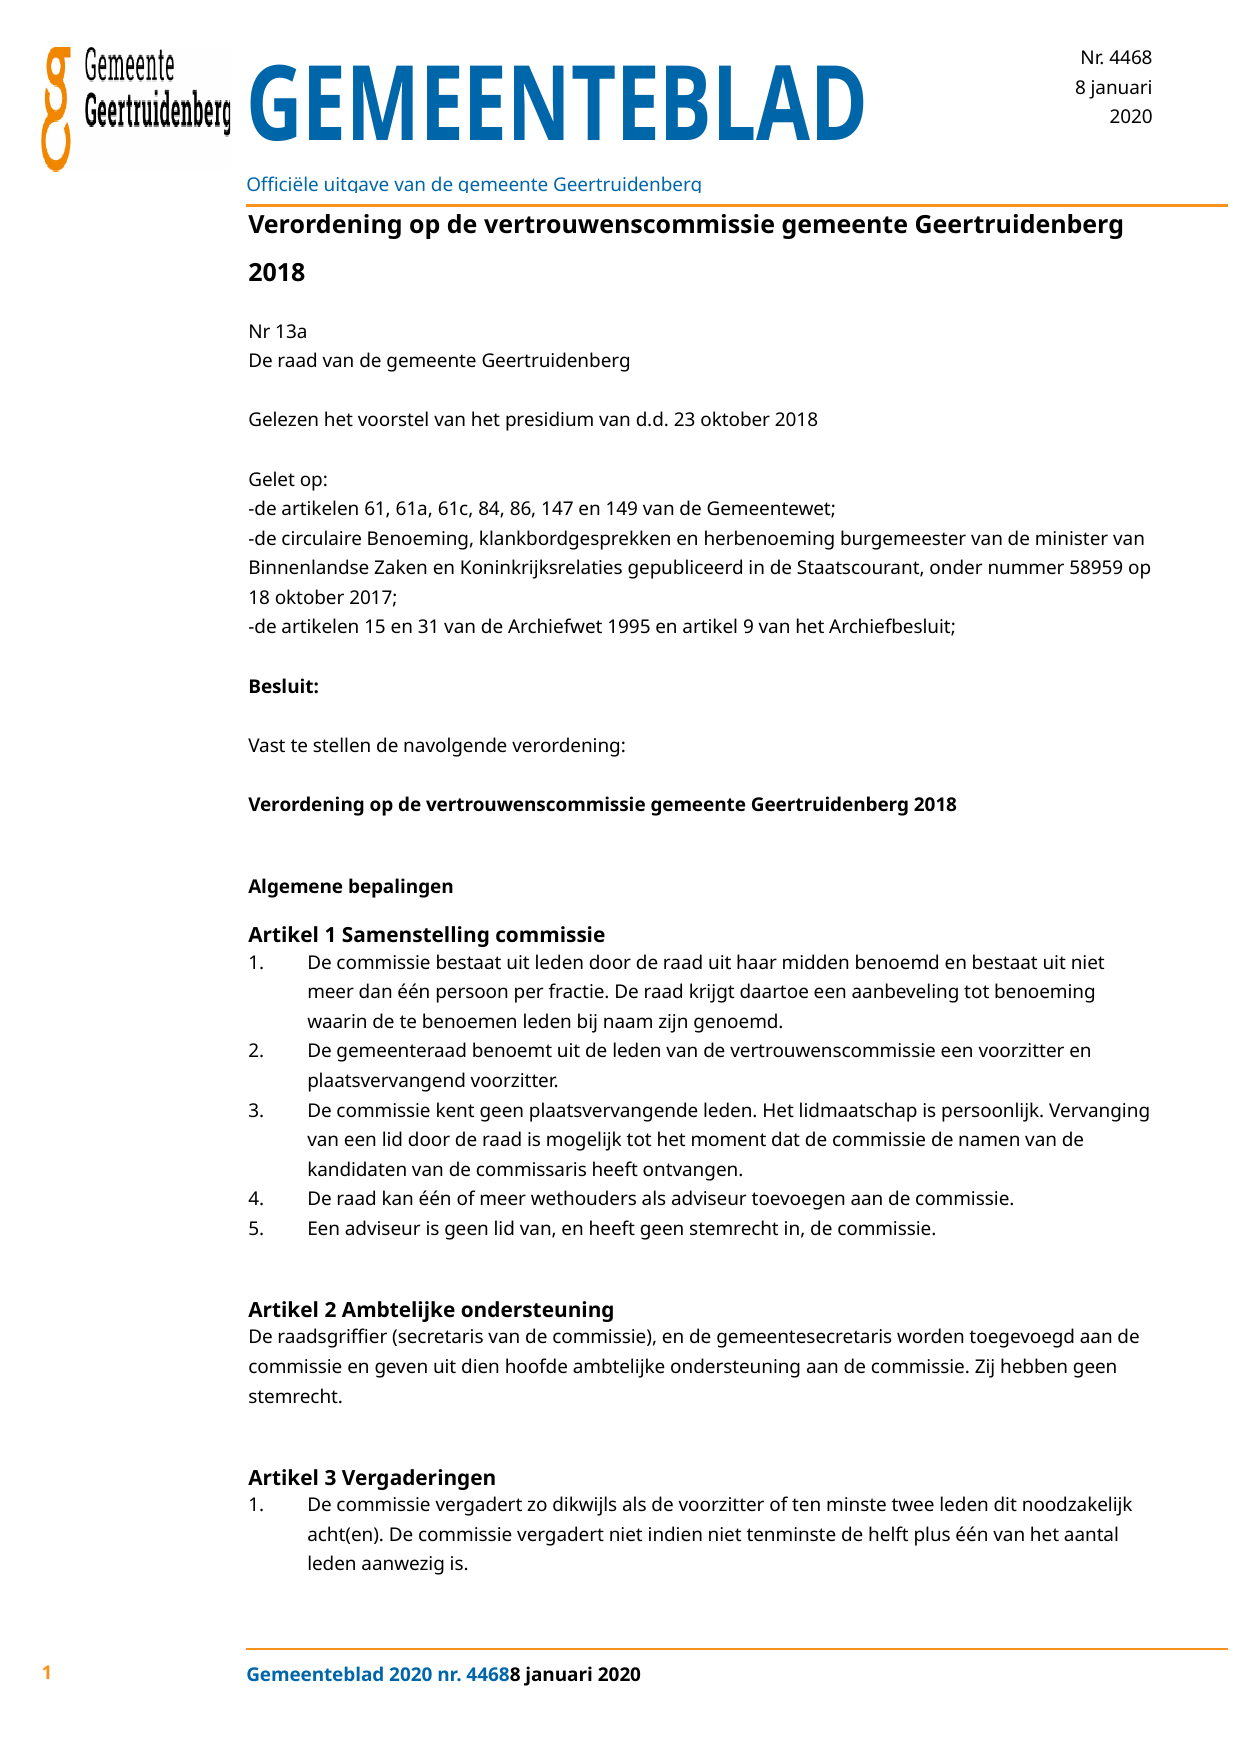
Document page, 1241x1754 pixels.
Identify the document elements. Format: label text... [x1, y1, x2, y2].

text Verordening op de vertrouwenscommissie gemeente Geertruidenberg 2018 [248, 207, 1152, 288]
text Gelet op: [248, 466, 1152, 492]
text Artikel 1 Samenstelling commissie [248, 921, 1152, 949]
text Vast te stellen de navolgende verordening: [248, 732, 1152, 758]
text -de artikelen 61, 61a, 61c, 84, 86, 147 en 149 van de Gemeentewet; [248, 495, 1152, 521]
list De gemeenteraad benoemt uit de leden van de vertrouwenscommissie een voorzitter en plaatsvervangend voorzitter. [248, 1038, 1152, 1093]
list De commissie bestaat uit leden door de raad uit haar midden benoemd en bestaat uit niet meer dan één persoon per fractie. De raad krijgt daartoe een aanbeveling tot benoeming waarin de te benoemen leden bij naam zijn genoemd. [248, 949, 1152, 1034]
text -de artikelen 15 en 31 van de Archiefwet 1995 en artikel 9 van het Archiefbesluit; [248, 614, 1152, 639]
text Artikel 2 Ambtelijke ondersteuning [248, 1295, 1152, 1324]
list De raad kan één of meer wethouders als adviseur toevoegen aan de commissie. [248, 1186, 1152, 1211]
list De commissie kent geen plaatsvervangende leden. Het lidmaatschap is persoonlijk. Vervanging van een lid door de raad is mogelijk tot het moment dat de commissie de namen van de kandidaten van de commissaris heeft ontvangen. [248, 1097, 1152, 1182]
text De raadsgriffier (secretaris van de commissie), en de gemeentesecretaris worden toegevoegd aan de commissie en geven uit dien hoofde ambtelijke ondersteuning aan de commissie. Zij hebben geen stemrecht. [248, 1324, 1152, 1408]
text Artikel 3 Vergaderingen [248, 1463, 1152, 1491]
text Verordening op de vertrouwenscommissie gemeente Geertruidenberg 2018 [248, 791, 1152, 817]
text -de circulaire Benoeming, klankbordgesprekken en herbenoeming burgemeester van de minister van Binnenlandse Zaken en Koninkrijksrelaties gepubliceerd in de Staatscourant, onder nummer 58959 op 18 oktober 2017; [248, 525, 1152, 610]
text Besluit: [248, 673, 1152, 699]
list De commissie vergadert zo dikwijls als de voorzitter of ten minste twee leden dit noodzakelijk acht(en). De commissie vergadert niet indien niet tenminste de helft plus één van het aantal leden aanwezig is. [248, 1491, 1152, 1576]
text Nr 13a [248, 318, 1152, 344]
picture [41, 47, 231, 172]
text De raad van de gemeente Geertruidenberg [248, 347, 1152, 373]
list Een adviseur is geen lid van, en heeft geen stemrecht in, de commissie. [248, 1215, 1152, 1241]
text Algemene bepalingen [248, 871, 1152, 900]
text Gelezen het voorstel van het presidium van d.d. 23 oktober 2018 [248, 407, 1152, 432]
